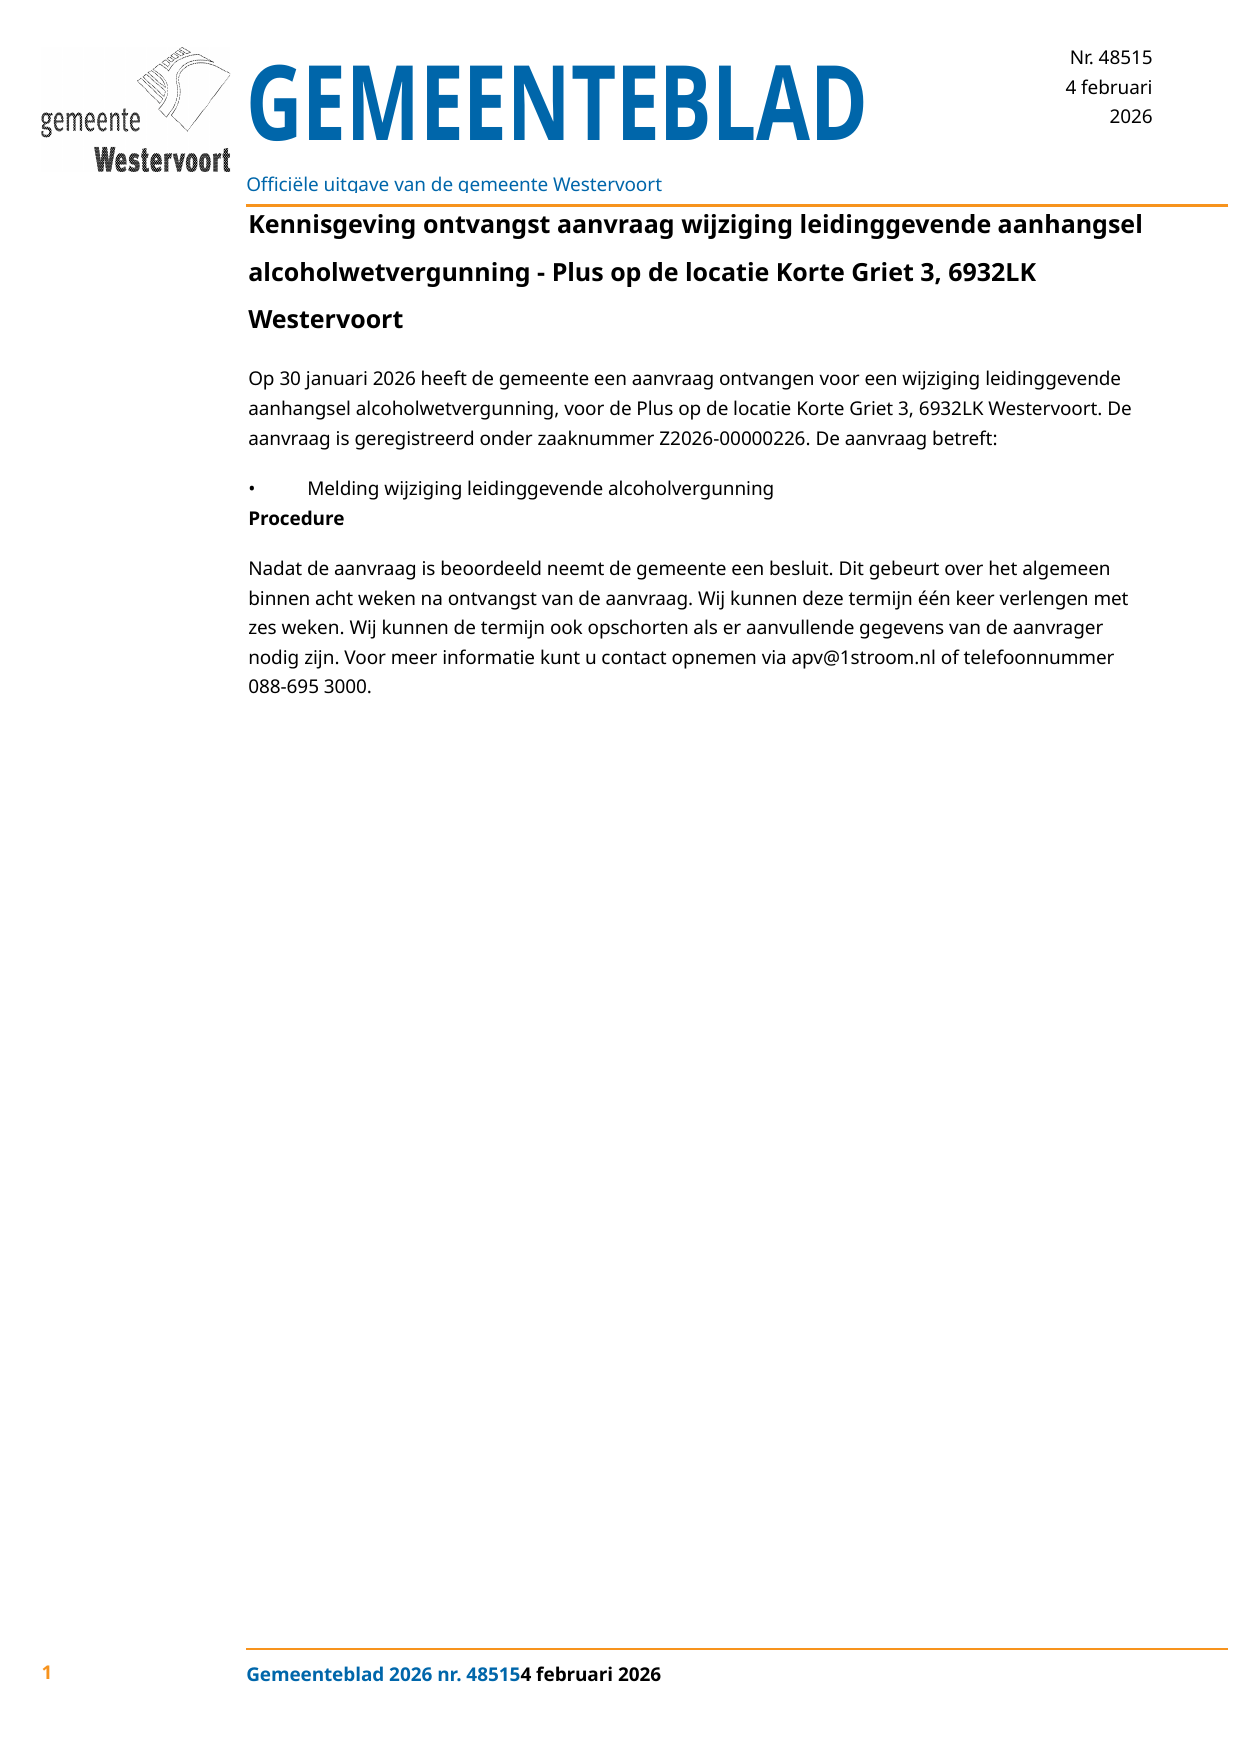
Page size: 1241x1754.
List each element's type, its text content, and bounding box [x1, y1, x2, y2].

list Melding wijziging leidinggevende alcoholvergunning [248, 475, 1152, 501]
text Op 30 januari 2026 heeft de gemeente een aanvraag ontvangen voor een wijziging leidinggevende aanhangsel alcoholwetvergunning, voor de Plus op de locatie Korte Griet 3, 6932LK Westervoort. De aanvraag is geregistreerd onder zaaknummer Z2026-00000226. De aanvraag betreft: [248, 366, 1152, 450]
picture [41, 47, 231, 172]
text Procedure [248, 505, 1152, 530]
text Kennisgeving ontvangst aanvraag wijziging leidinggevende aanhangsel alcoholwetvergunning - Plus op de locatie Korte Griet 3, 6932LK Westervoort [248, 207, 1152, 336]
text Nadat de aanvraag is beoordeeld neemt de gemeente een besluit. Dit gebeurt over het algemeen binnen acht weken na ontvangst van de aanvraag. Wij kunnen deze termijn één keer verlengen met zes weken. Wij kunnen de termijn ook opschorten als er aanvullende gegevens van de aanvrager nodig zijn. Voor meer informatie kunt u contact opnemen via apv@1stroom.nl of telefoonnummer 088-695 3000. [248, 555, 1152, 699]
